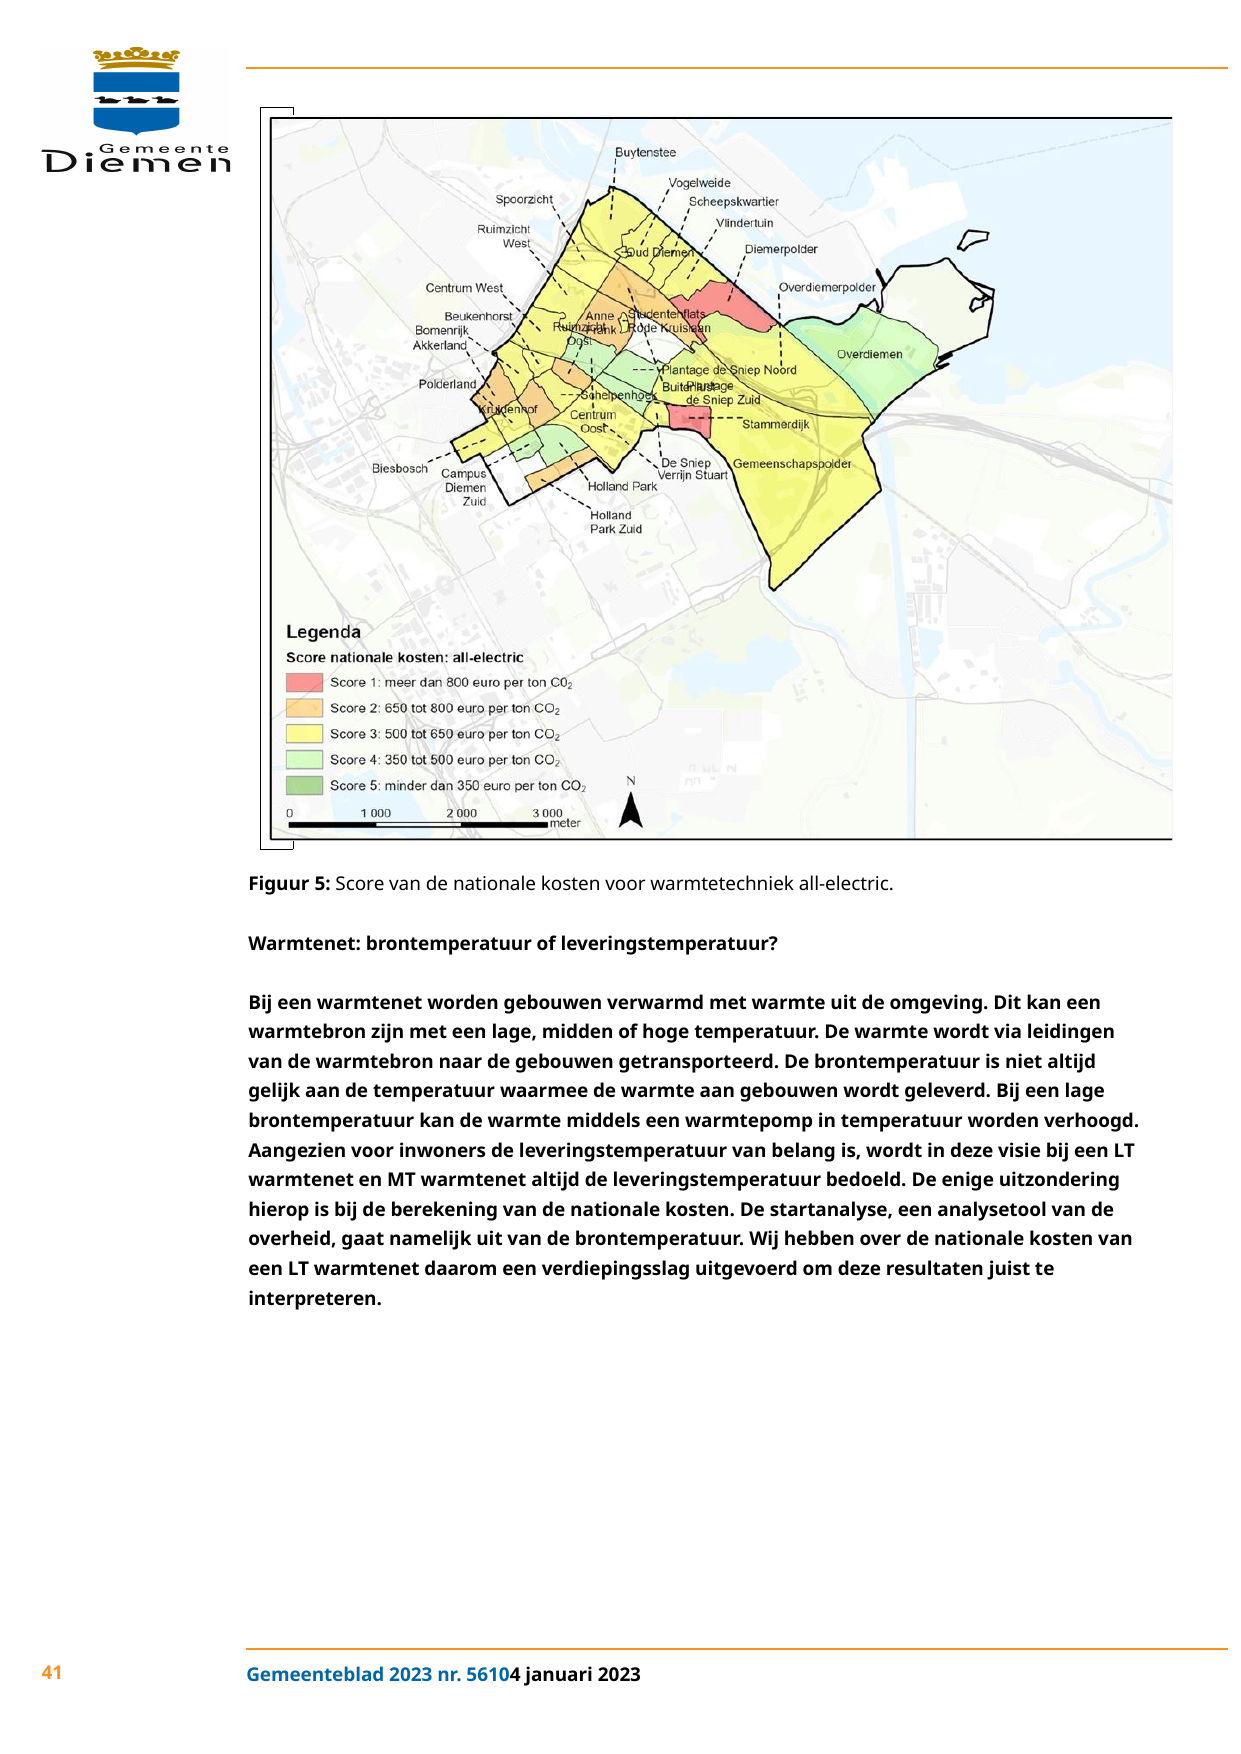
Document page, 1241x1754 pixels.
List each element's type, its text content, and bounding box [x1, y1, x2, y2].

picture [41, 47, 231, 172]
table_header Warmtenet: brontemperatuur of leveringstemperatuur? Bij een warmtenet worden gebouwen verwarmd met warmte uit de omgeving. Dit kan een warmtebron zijn met een lage, midden of hoge temperatuur. De warmte wordt via leidingen van de warmtebron naar de gebouwen getransporteerd. De brontemperatuur is niet altijd gelijk aan de temperatuur waarmee de warmte aan gebouwen wordt geleverd. Bij een lage brontemperatuur kan de warmte middels een warmtepomp in temperatuur worden verhoogd. Aangezien voor inwoners de leveringstemperatuur van belang is, wordt in deze visie bij een LT warmtenet en MT warmtenet altijd de leveringstemperatuur bedoeld. De enige uitzondering hierop is bij de berekening van de nationale kosten. De startanalyse, een analysetool van de overheid, gaat namelijk uit van de brontemperatuur. Wij hebben over de nationale kosten van een LT warmtenet daarom een verdiepingsslag uitgevoerd om deze resultaten juist te interpreteren. [248, 930, 1152, 1311]
picture [268, 115, 1173, 841]
text Figuur 5: Score van de nationale kosten voor warmtetechniek all-electric. [248, 871, 1152, 896]
